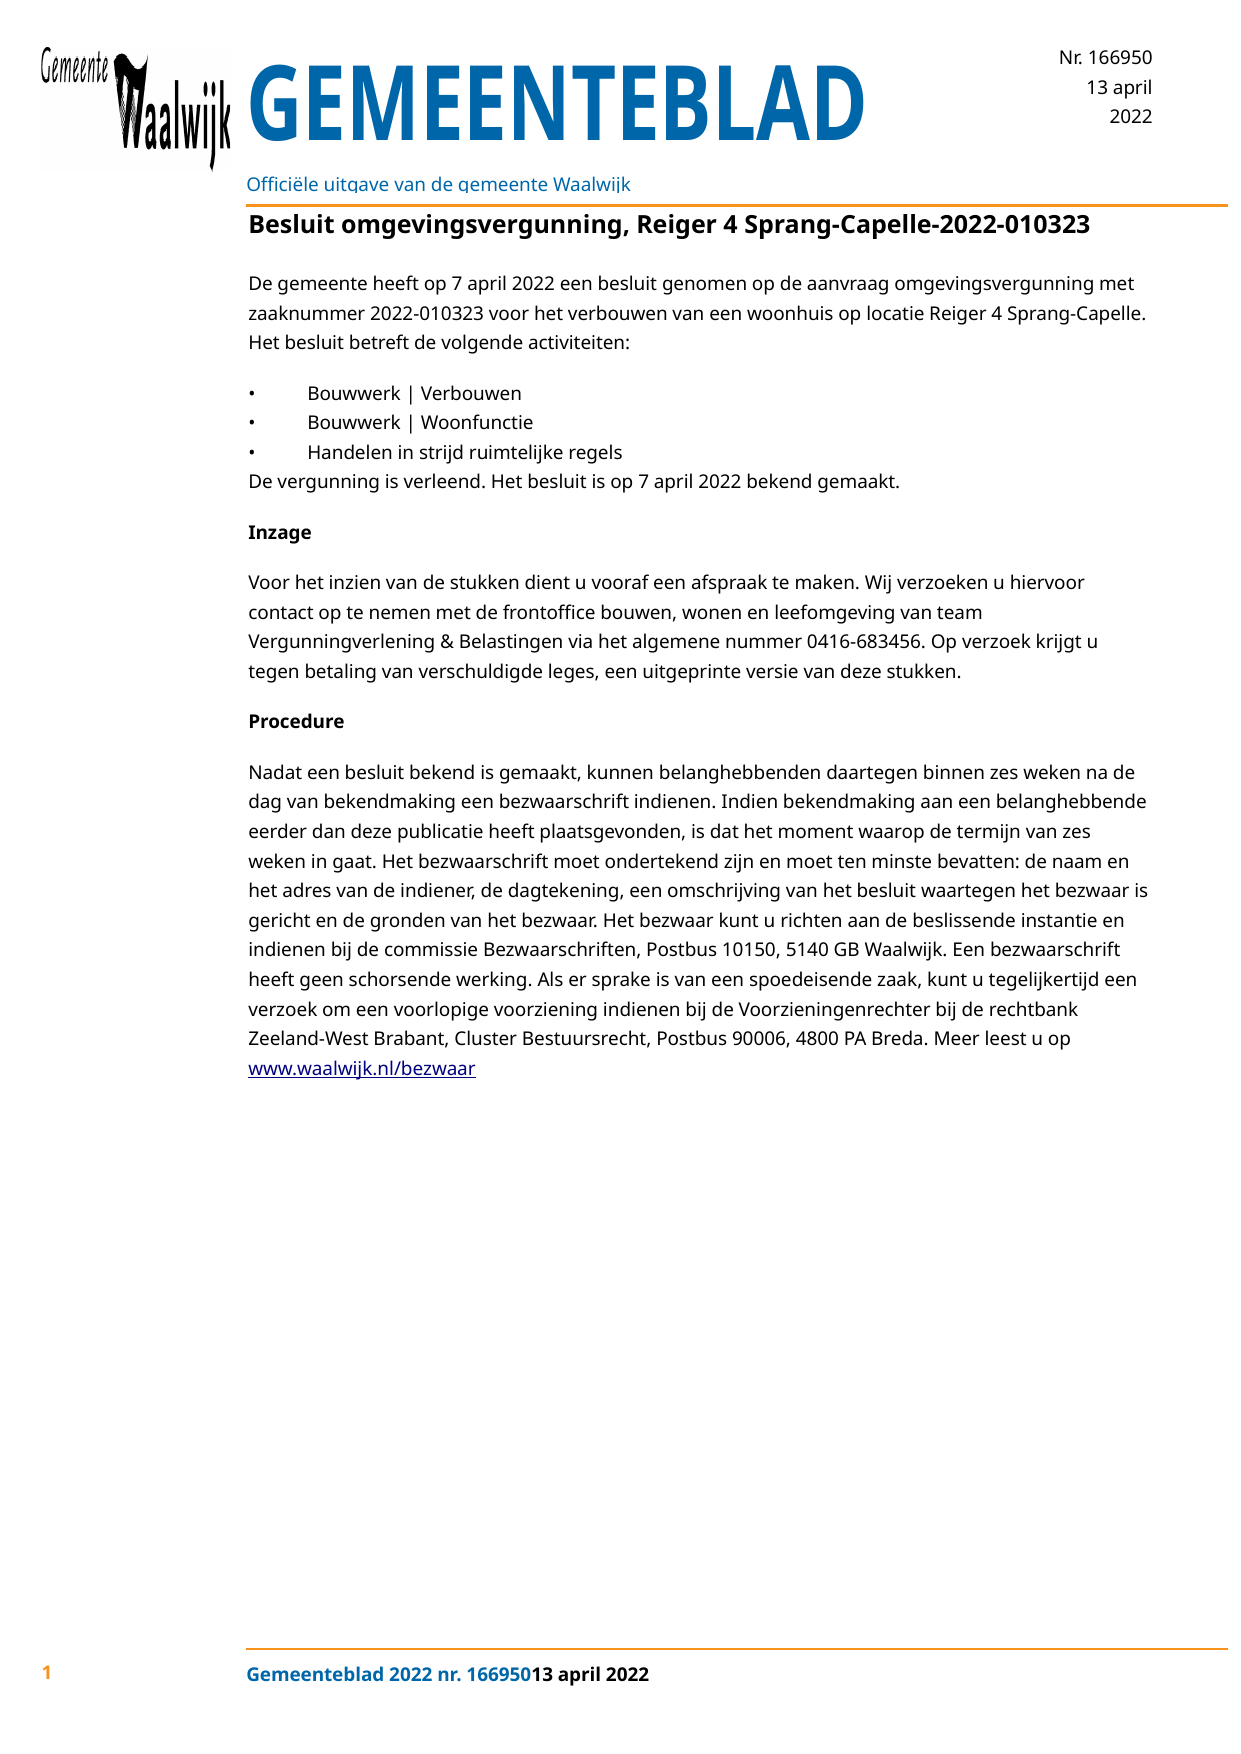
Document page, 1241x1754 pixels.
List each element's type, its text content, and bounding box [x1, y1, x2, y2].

text De vergunning is verleend. Het besluit is op 7 april 2022 bekend gemaakt. [248, 469, 1152, 494]
picture [41, 47, 231, 172]
text Inzage [248, 519, 1152, 545]
list Handelen in strijd ruimtelijke regels [248, 439, 1152, 465]
text Procedure [248, 709, 1152, 734]
list Bouwwerk | Verbouwen [248, 380, 1152, 406]
text Voor het inzien van de stukken dient u vooraf een afspraak te maken. Wij verzoeken u hiervoor contact op te nemen met de frontoffice bouwen, wonen en leefomgeving van team Vergunningverlening & Belastingen via het algemene nummer 0416-683456. Op verzoek krijgt u tegen betaling van verschuldigde leges, een uitgeprinte versie van deze stukken. [248, 569, 1152, 684]
text Besluit omgevingsvergunning, Reiger 4 Sprang-Capelle-2022-010323 [248, 207, 1152, 241]
text Nadat een besluit bekend is gemaakt, kunnen belanghebbenden daartegen binnen zes weken na de dag van bekendmaking een bezwaarschrift indienen. Indien bekendmaking aan een belanghebbende eerder dan deze publicatie heeft plaatsgevonden, is dat het moment waarop de termijn van zes weken in gaat. Het bezwaarschrift moet ondertekend zijn en moet ten minste bevatten: de naam en het adres van de indiener, de dagtekening, een omschrijving van het besluit waartegen het bezwaar is gericht en de gronden van het bezwaar. Het bezwaar kunt u richten aan de beslissende instantie en indienen bij de commissie Bezwaarschriften, Postbus 10150, 5140 GB Waalwijk. Een bezwaarschrift heeft geen schorsende werking. Als er sprake is van een spoedeisende zaak, kunt u tegelijkertijd een verzoek om een voorlopige voorziening indienen bij de Voorzieningenrechter bij de rechtbank Zeeland-West Brabant, Cluster Bestuursrecht, Postbus 90006, 4800 PA Breda. Meer leest u op www.waalwijk.nl/bezwaar [248, 759, 1152, 1081]
text De gemeente heeft op 7 april 2022 een besluit genomen op de aanvraag omgevingsvergunning met zaaknummer 2022-010323 voor het verbouwen van een woonhuis op locatie Reiger 4 Sprang-Capelle. Het besluit betreft de volgende activiteiten: [248, 270, 1152, 355]
list Bouwwerk | Woonfunctie [248, 409, 1152, 435]
